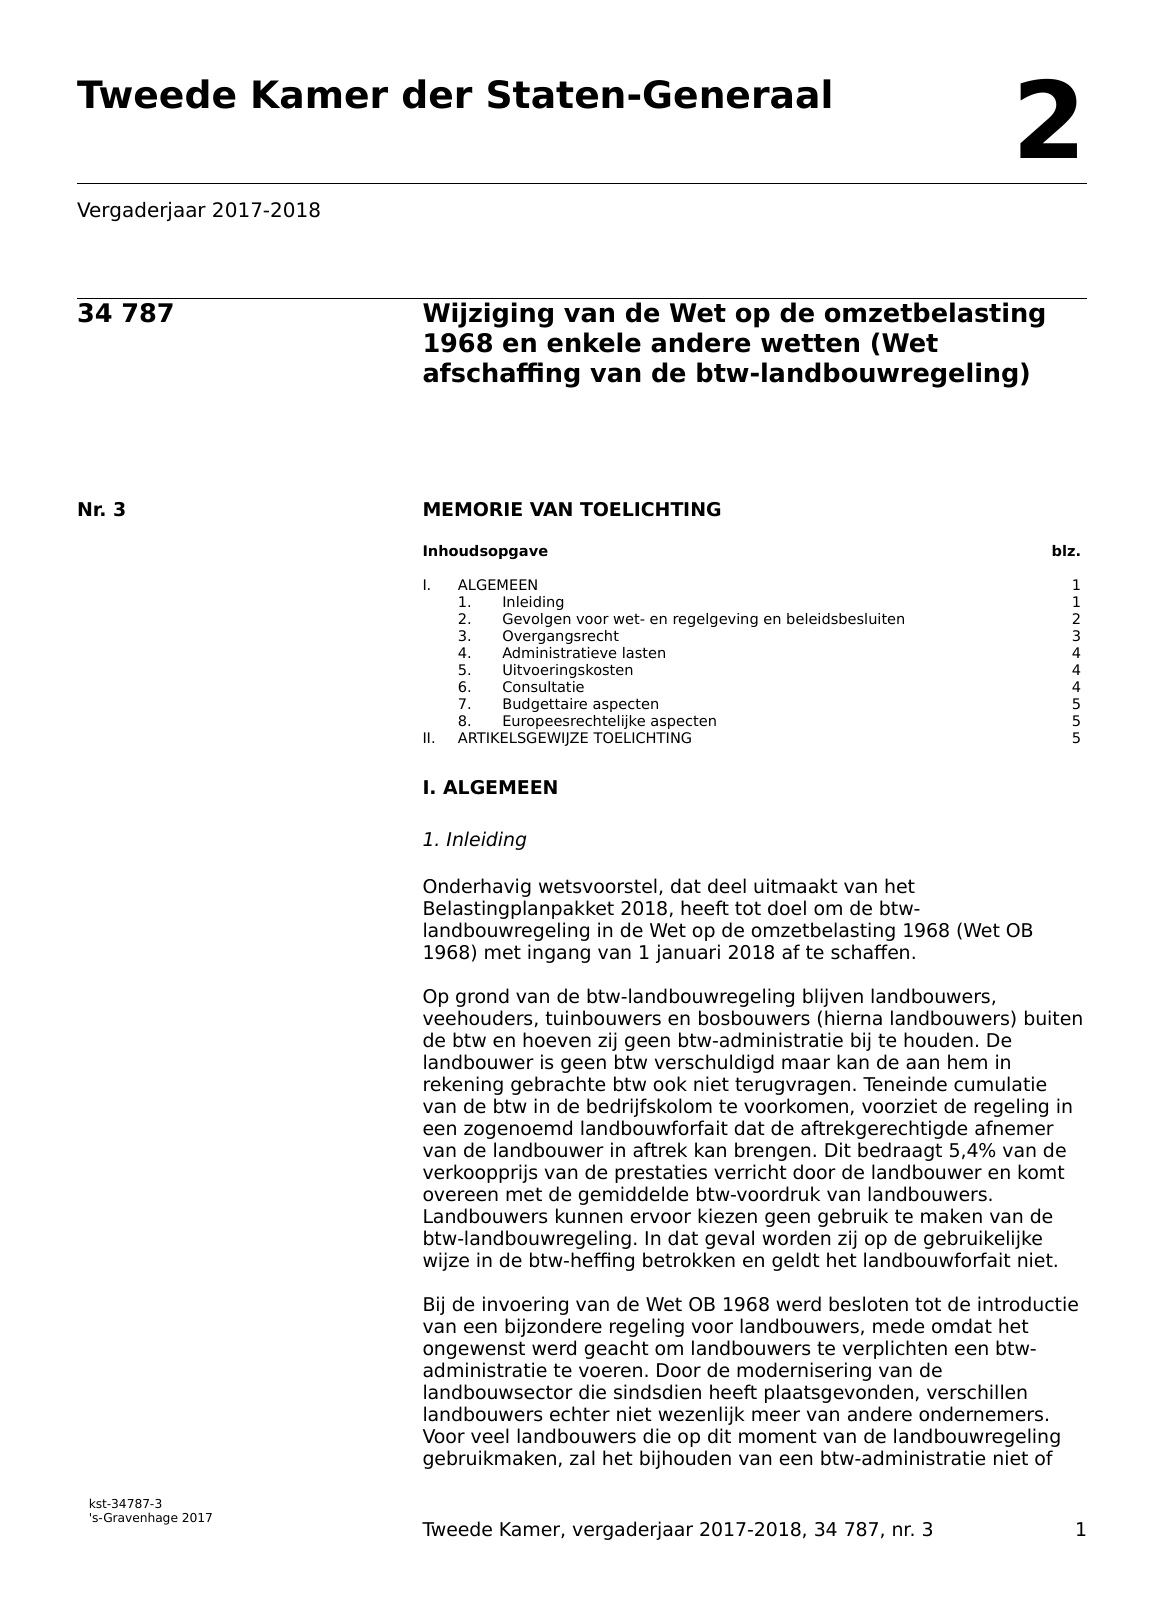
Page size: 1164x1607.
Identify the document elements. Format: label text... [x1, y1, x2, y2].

table_cell 3. [452, 628, 496, 645]
table_cell 5 [1028, 696, 1087, 713]
table_cell 4 [1028, 645, 1087, 662]
table_cell [422, 628, 452, 645]
table_cell 5 [1028, 713, 1087, 730]
table_cell 4. [452, 645, 496, 662]
text Bij de invoering van de Wet OB 1968 werd besloten tot de introductie van een bijzondere regeling voor landbouwers, mede omdat het ongewenst werd geacht om landbouwers te verplichten een btw-administratie te voeren. Door de modernisering van de landbouwsector die sindsdien heeft plaatsgevonden, verschillen landbouwers echter niet wezenlijk meer van andere ondernemers. Voor veel landbouwers die op dit moment van de landbouwregeling gebruikmaken, zal het bijhouden van een btw-administratie niet of [422, 1294, 1087, 1469]
table_header 2 [886, 59, 1087, 183]
subtitle Nr. 3 MEMORIE VAN TOELICHTING [77, 499, 1087, 521]
table_cell Europeesrechtelijke aspecten [496, 713, 1028, 730]
table_cell [496, 560, 1028, 577]
table_cell ARTIKELSGEWIJZE TOELICHTING [452, 730, 1028, 747]
table_cell 8. [452, 713, 496, 730]
table_cell 7. [452, 696, 496, 713]
subtitle 1. Inleiding [422, 829, 1087, 851]
table_cell 2 [1028, 611, 1087, 628]
table_cell II. [422, 730, 452, 747]
text kst-34787-3 [88, 1497, 323, 1511]
table_cell [422, 662, 452, 679]
table_cell Budgettaire aspecten [496, 696, 1028, 713]
table_cell Consultatie [496, 679, 1028, 696]
table_cell 4 [1028, 679, 1087, 696]
table_cell I. [422, 577, 452, 594]
subtitle 34 787 Wijziging van de Wet op de omzetbelasting 1968 en enkele andere wetten (Wet afschaffing van de btw-landbouwregeling) [77, 299, 1087, 388]
table_cell [422, 560, 452, 577]
table_cell Vergaderjaar 2017-2018 [77, 184, 1087, 298]
table_cell [422, 713, 452, 730]
table_cell 5 [1028, 730, 1087, 747]
text Op grond van de btw-landbouwregeling blijven landbouwers, veehouders, tuinbouwers en bosbouwers (hierna landbouwers) buiten de btw en hoeven zij geen btw-administratie bij te houden. De landbouwer is geen btw verschuldigd maar kan de aan hem in rekening gebrachte btw ook niet terugvragen. Teneinde cumulatie van de btw in de bedrijfskolom te voorkomen, voorziet de regeling in een zogenoemd landbouwforfait dat de aftrekgerechtigde afnemer van de landbouwer in aftrek kan brengen. Dit bedraagt 5,4% van de verkoopprijs van de prestaties verricht door de landbouwer en komt overeen met de gemiddelde btw-voordruk van landbouwers. Landbouwers kunnen ervoor kiezen geen gebruik te maken van de btw-landbouwregeling. In dat geval worden zij op de gebruikelijke wijze in de btw-heffing betrokken en geldt het landbouwforfait niet. [422, 986, 1087, 1271]
table_cell 1. [452, 594, 496, 611]
table_header Inhoudsopgave [422, 543, 1028, 560]
table_cell 4 [1028, 662, 1087, 679]
subtitle I. ALGEMEEN [422, 777, 1087, 799]
table_header blz. [1028, 543, 1087, 560]
text 's-Gravenhage 2017 [88, 1511, 323, 1525]
table_cell ALGEMEEN [452, 577, 1028, 594]
table_cell [422, 611, 452, 628]
table_header Tweede Kamer der Staten-Generaal [77, 59, 886, 183]
table_cell [1028, 560, 1087, 577]
table_cell [422, 679, 452, 696]
table_cell Inleiding [496, 594, 1028, 611]
table_cell [422, 696, 452, 713]
table_cell Administratieve lasten [496, 645, 1028, 662]
table_cell Overgangsrecht [496, 628, 1028, 645]
table_cell 1 [1028, 594, 1087, 611]
table_cell Uitvoeringskosten [496, 662, 1028, 679]
table_cell [422, 594, 452, 611]
table_cell 6. [452, 679, 496, 696]
table_cell [422, 645, 452, 662]
table_cell 3 [1028, 628, 1087, 645]
table_cell [452, 560, 496, 577]
table_cell 1 [1028, 577, 1087, 594]
table_cell Gevolgen voor wet- en regelgeving en beleidsbesluiten [496, 611, 1028, 628]
table_cell 2. [452, 611, 496, 628]
table_cell 5. [452, 662, 496, 679]
text Onderhavig wetsvoorstel, dat deel uitmaakt van het Belastingplanpakket 2018, heeft tot doel om de btw-landbouwregeling in de Wet op de omzetbelasting 1968 (Wet OB 1968) met ingang van 1 januari 2018 af te schaffen. [422, 876, 1087, 963]
